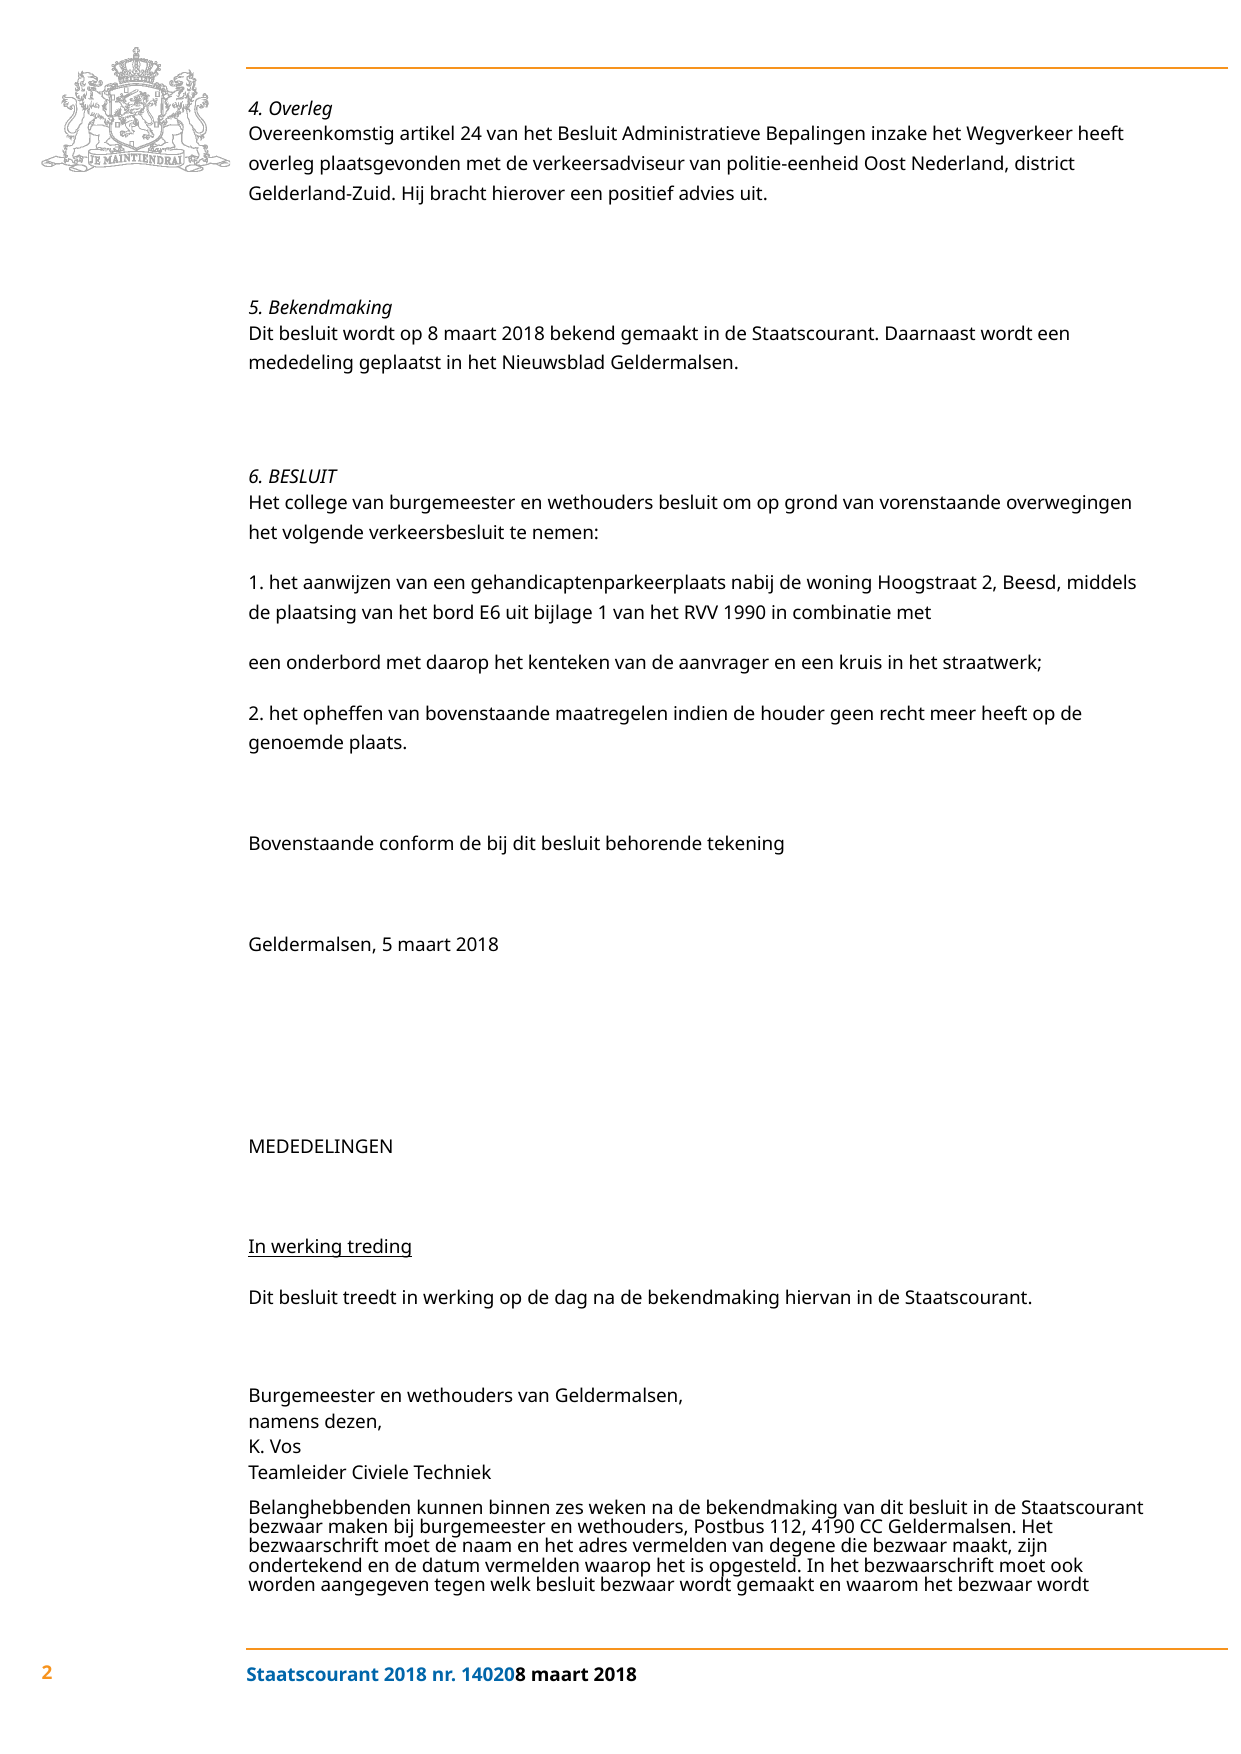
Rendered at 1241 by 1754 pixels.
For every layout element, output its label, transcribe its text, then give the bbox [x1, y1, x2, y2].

picture [41, 47, 231, 172]
text K. Vos [248, 1434, 1152, 1459]
text Geldermalsen, 5 maart 2018 [248, 931, 1152, 957]
text Teamleider Civiele Techniek [248, 1459, 1152, 1485]
text In werking treding [248, 1234, 1152, 1259]
text namens dezen, [248, 1408, 1152, 1434]
text Dit besluit wordt op 8 maart 2018 bekend gemaakt in de Staatscourant. Daarnaast wordt een mededeling geplaatst in het Nieuwsblad Geldermalsen. [248, 320, 1152, 375]
text 5. Bekendmaking [248, 294, 1152, 320]
text Het college van burgemeester en wethouders besluit om op grond van vorenstaande overwegingen het volgende verkeersbesluit te nemen: [248, 489, 1152, 545]
text Bovenstaande conform de bij dit besluit behorende tekening [248, 830, 1152, 856]
text MEDEDELINGEN [248, 1133, 1152, 1158]
text Belanghebbenden kunnen binnen zes weken na de bekendmaking van dit besluit in de Staatscourant bezwaar maken bij burgemeester en wethouders, Postbus 112, 4190 CC Geldermalsen. Het bezwaarschrift moet de naam en het adres vermelden van degene die bezwaar maakt, zijn ondertekend en de datum vermelden waarop het is opgesteld. In het bezwaarschrift moet ook worden aangegeven tegen welk besluit bezwaar wordt gemaakt en waarom het bezwaar wordt [248, 1499, 1152, 1595]
text 2. het opheffen van bovenstaande maatregelen indien de houder geen recht meer heeft op de genoemde plaats. [248, 700, 1152, 755]
text 1. het aanwijzen van een gehandicaptenparkeerplaats nabij de woning Hoogstraat 2, Beesd, middels de plaatsing van het bord E6 uit bijlage 1 van het RVV 1990 in combinatie met [248, 569, 1152, 625]
text Dit besluit treedt in werking op de dag na de bekendmaking hiervan in de Staatscourant. [248, 1284, 1152, 1310]
text Burgemeester en wethouders van Geldermalsen, [248, 1382, 1152, 1408]
text een onderbord met daarop het kenteken van de aanvrager en een kruis in het straatwerk; [248, 649, 1152, 675]
text 4. Overleg [248, 95, 1152, 121]
text Overeenkomstig artikel 24 van het Besluit Administratieve Bepalingen inzake het Wegverkeer heeft overleg plaatsgevonden met de verkeersadviseur van politie-eenheid Oost Nederland, district Gelderland-Zuid. Hij bracht hierover een positief advies uit. [248, 121, 1152, 205]
text 6. BESLUIT [248, 464, 1152, 489]
